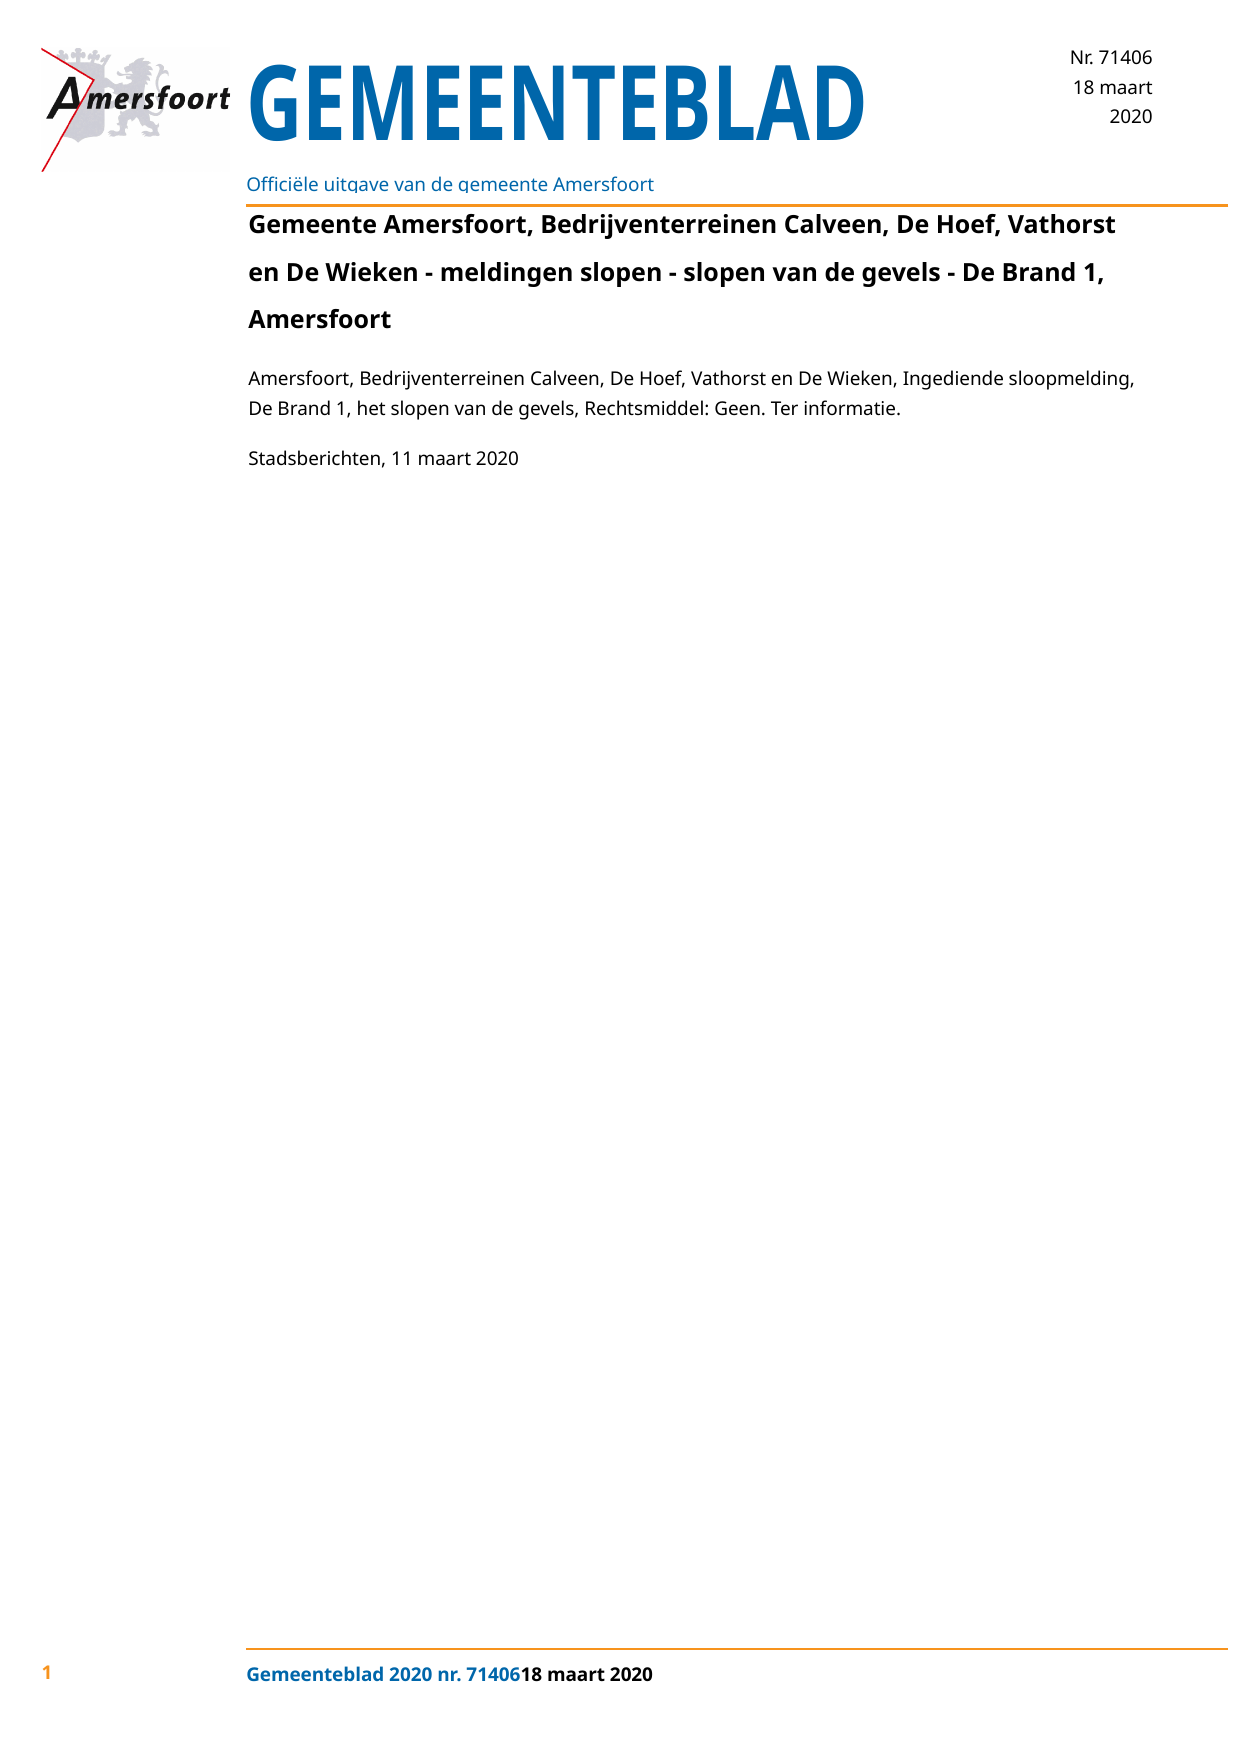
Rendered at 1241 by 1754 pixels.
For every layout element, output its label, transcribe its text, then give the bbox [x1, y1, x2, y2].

text Amersfoort, Bedrijventerreinen Calveen, De Hoef, Vathorst en De Wieken, Ingediende sloopmelding, De Brand 1, het slopen van de gevels, Rechtsmiddel: Geen. Ter informatie. [248, 366, 1152, 421]
text Gemeente Amersfoort, Bedrijventerreinen Calveen, De Hoef, Vathorst en De Wieken - meldingen slopen - slopen van de gevels - De Brand 1, Amersfoort [248, 207, 1152, 336]
text Stadsberichten, 11 maart 2020 [248, 446, 1152, 471]
picture [41, 47, 231, 172]
